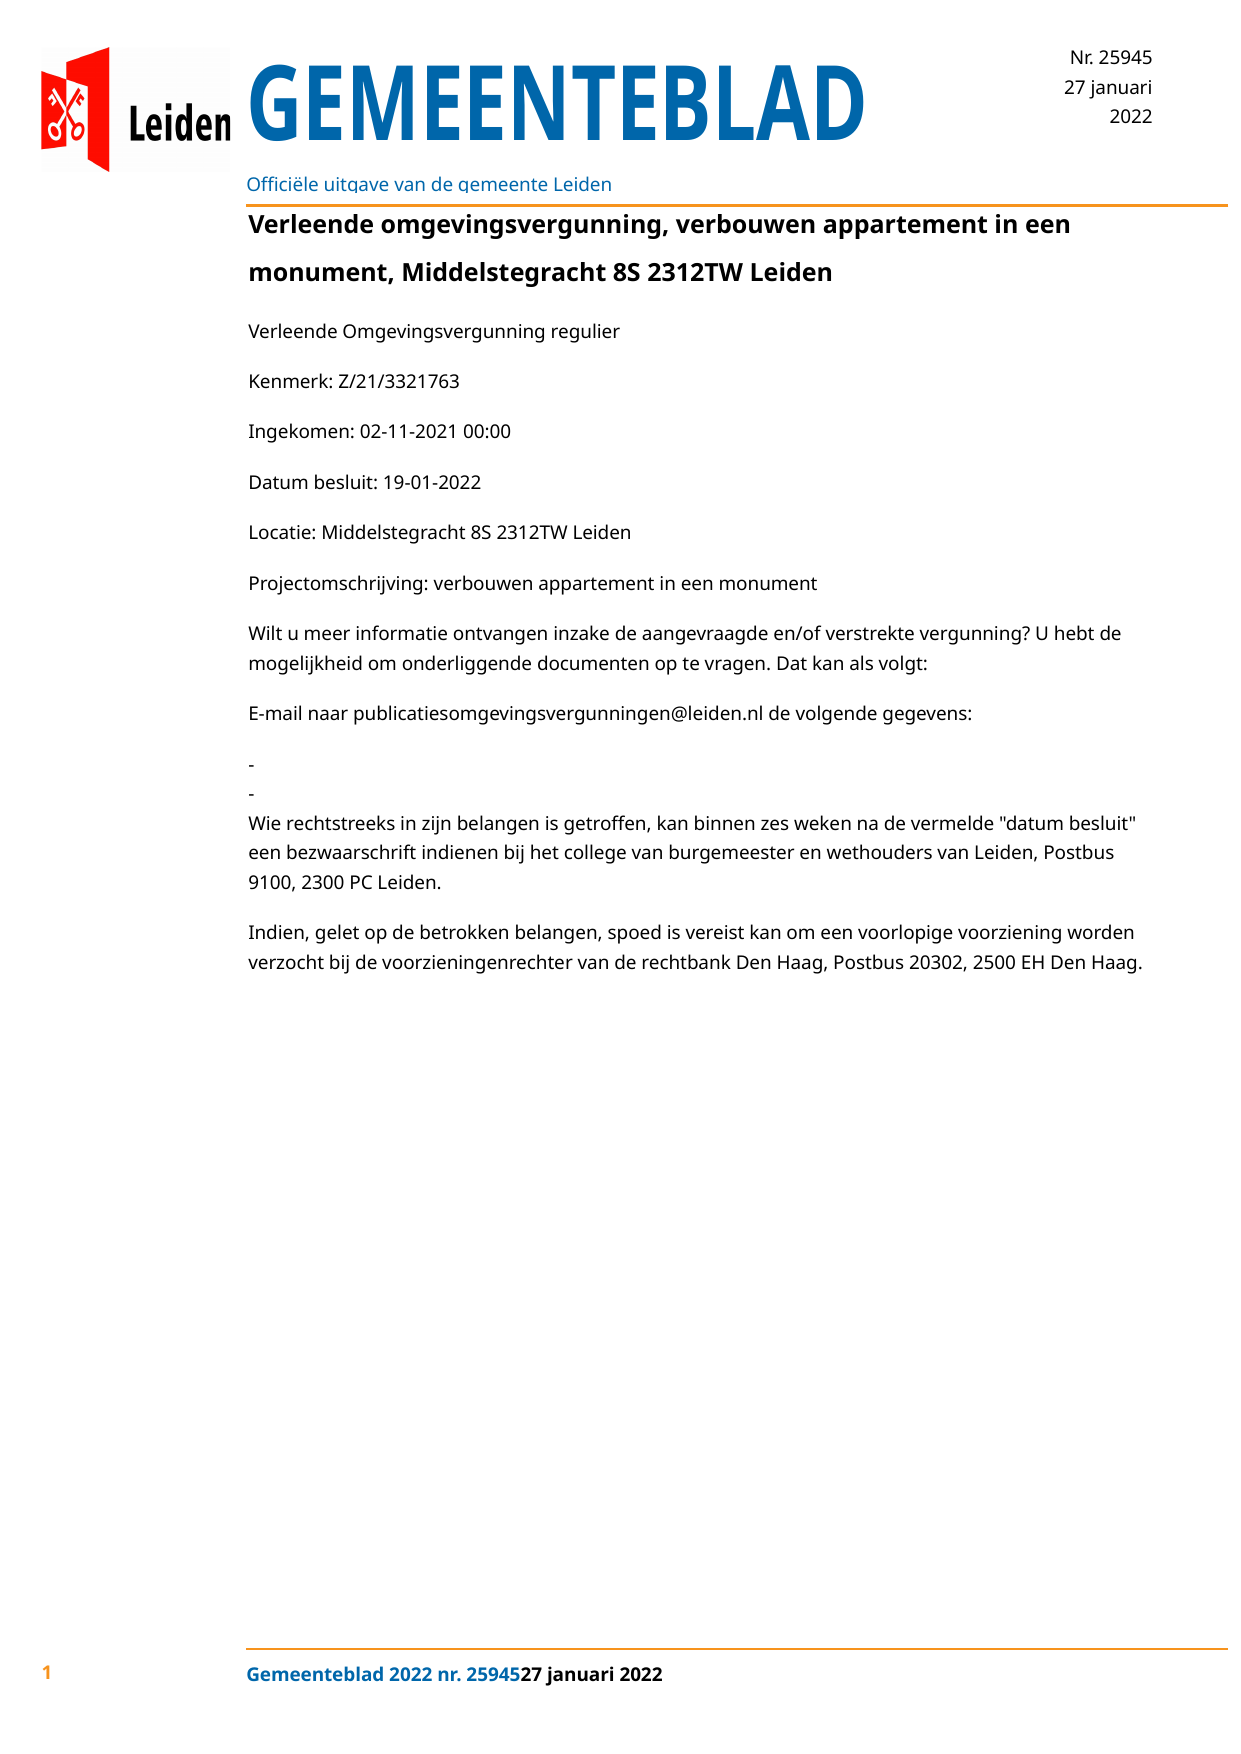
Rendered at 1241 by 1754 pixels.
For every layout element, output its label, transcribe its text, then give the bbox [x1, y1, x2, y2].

text Kenmerk: Z/21/3321763 [248, 368, 1152, 394]
text Locatie: Middelstegracht 8S 2312TW Leiden [248, 519, 1152, 545]
text Indien, gelet op de betrokken belangen, spoed is vereist kan om een voorlopige voorziening worden verzocht bij de voorzieningenrechter van de rechtbank Den Haag, Postbus 20302, 2500 EH Den Haag. [248, 919, 1152, 975]
text Verleende omgevingsvergunning, verbouwen appartement in een monument, Middelstegracht 8S 2312TW Leiden [248, 207, 1152, 288]
text Ingekomen: 02-11-2021 00:00 [248, 419, 1152, 444]
text Verleende Omgevingsvergunning regulier [248, 318, 1152, 344]
text Projectomschrijving: verbouwen appartement in een monument [248, 570, 1152, 596]
picture [41, 47, 231, 172]
text E-mail naar publicatiesomgevingsvergunningen@leiden.nl de volgende gegevens: [248, 700, 1152, 726]
text Wilt u meer informatie ontvangen inzake de aangevraagde en/of verstrekte vergunning? U hebt de mogelijkheid om onderliggende documenten op te vragen. Dat kan als volgt: [248, 620, 1152, 676]
text Wie rechtstreeks in zijn belangen is getroffen, kan binnen zes weken na de vermelde "datum besluit" een bezwaarschrift indienen bij het college van burgemeester en wethouders van Leiden, Postbus 9100, 2300 PC Leiden. [248, 810, 1152, 895]
text Datum besluit: 19-01-2022 [248, 469, 1152, 495]
